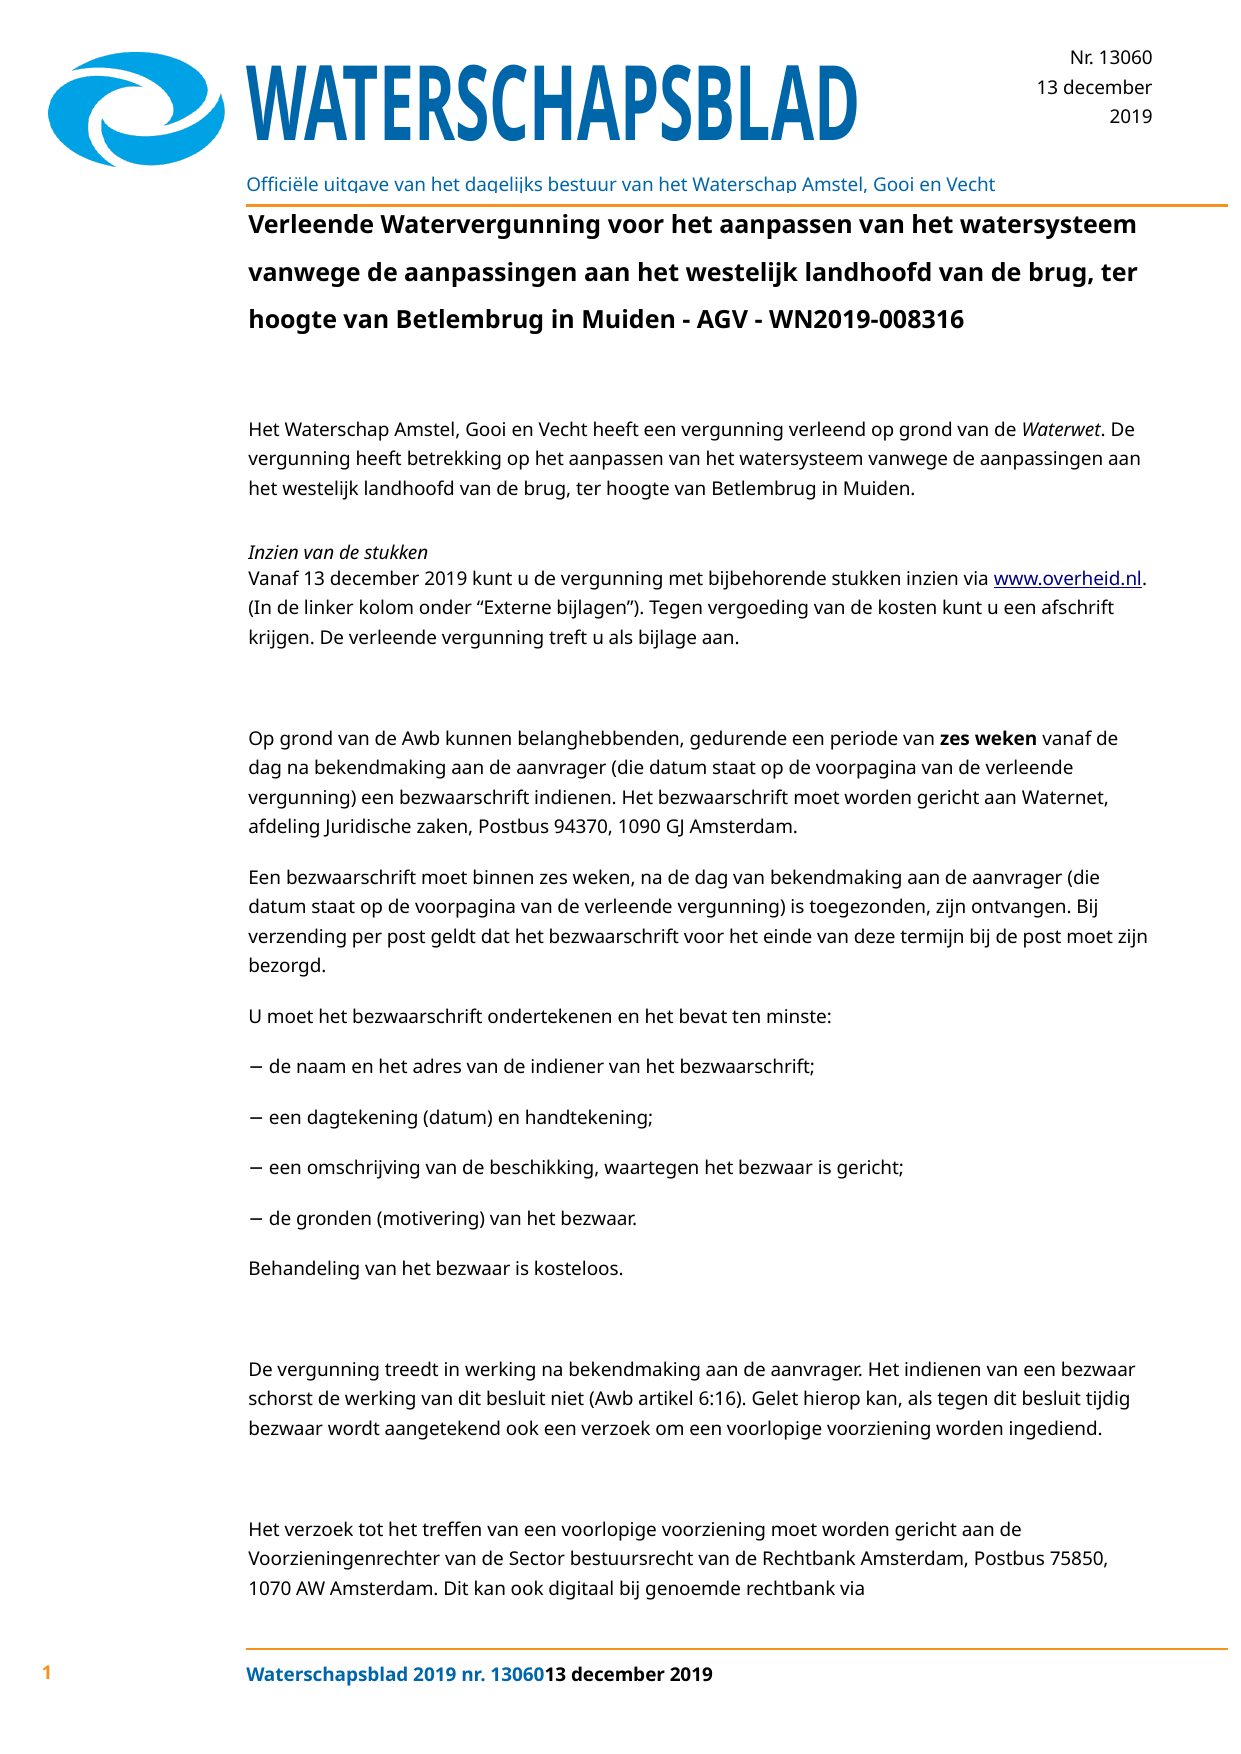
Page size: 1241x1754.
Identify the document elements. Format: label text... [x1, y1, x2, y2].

text − de gronden (motivering) van het bezwaar. [248, 1205, 1152, 1231]
text − een dagtekening (datum) en handtekening; [248, 1104, 1152, 1130]
text Het verzoek tot het treffen van een voorlopige voorziening moet worden gericht aan de Voorzieningenrechter van de Sector bestuursrecht van de Rechtbank Amsterdam, Postbus 75850, 1070 AW Amsterdam. Dit kan ook digitaal bij genoemde rechtbank via [248, 1516, 1152, 1601]
text Op grond van de Awb kunnen belanghebbenden, gedurende een periode van zes weken vanaf de dag na bekendmaking aan de aanvrager (die datum staat op de voorpagina van de verleende vergunning) een bezwaarschrift indienen. Het bezwaarschrift moet worden gericht aan Waternet, afdeling Juridische zaken, Postbus 94370, 1090 GJ Amsterdam. [248, 725, 1152, 839]
text Het Waterschap Amstel, Gooi en Vecht heeft een vergunning verleend op grond van de Waterwet. De vergunning heeft betrekking op het aanpassen van het watersysteem vanwege de aanpassingen aan het westelijk landhoofd van de brug, ter hoogte van Betlembrug in Muiden. [248, 416, 1152, 501]
text U moet het bezwaarschrift ondertekenen en het bevat ten minste: [248, 1003, 1152, 1029]
text Vanaf 13 december 2019 kunt u de vergunning met bijbehorende stukken inzien via www.overheid.nl. (In de linker kolom onder “Externe bijlagen”). Tegen vergoeding van de kosten kunt u een afschrift krijgen. De verleende vergunning treft u als bijlage aan. [248, 565, 1152, 650]
text − de naam en het adres van de indiener van het bezwaarschrift; [248, 1053, 1152, 1079]
picture [41, 47, 231, 172]
text Inzien van de stukken [248, 539, 1152, 565]
text − een omschrijving van de beschikking, waartegen het bezwaar is gericht; [248, 1154, 1152, 1180]
text Behandeling van het bezwaar is kosteloos. [248, 1255, 1152, 1281]
text De vergunning treedt in werking na bekendmaking aan de aanvrager. Het indienen van een bezwaar schorst de werking van dit besluit niet (Awb artikel 6:16). Gelet hierop kan, als tegen dit besluit tijdig bezwaar wordt aangetekend ook een verzoek om een voorlopige voorziening worden ingediend. [248, 1356, 1152, 1441]
text Een bezwaarschrift moet binnen zes weken, na de dag van bekendmaking aan de aanvrager (die datum staat op de voorpagina van de verleende vergunning) is toegezonden, zijn ontvangen. Bij verzending per post geldt dat het bezwaarschrift voor het einde van deze termijn bij de post moet zijn bezorgd. [248, 864, 1152, 978]
text Verleende Watervergunning voor het aanpassen van het watersysteem vanwege de aanpassingen aan het westelijk landhoofd van de brug, ter hoogte van Betlembrug in Muiden - AGV - WN2019-008316 [248, 207, 1152, 336]
